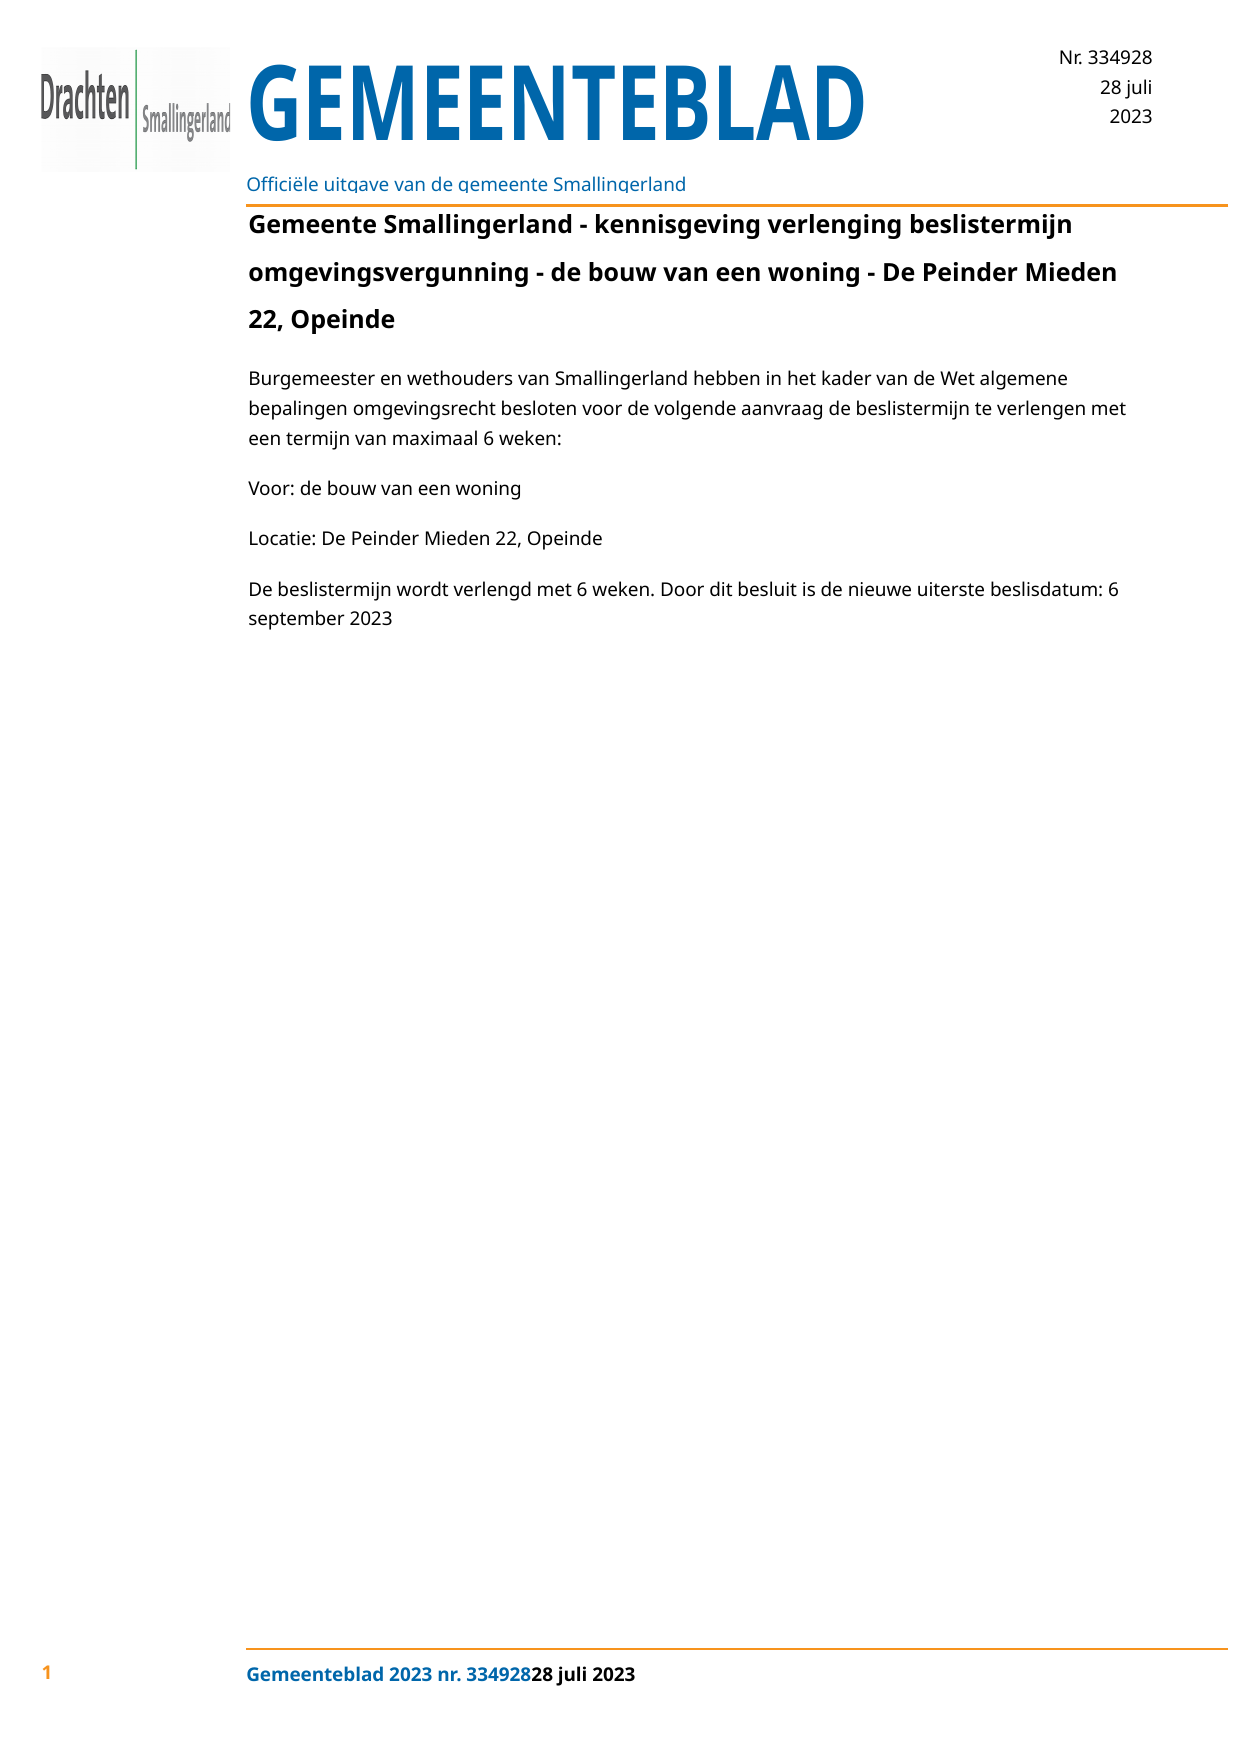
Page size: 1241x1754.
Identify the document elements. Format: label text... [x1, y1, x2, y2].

picture [41, 47, 231, 172]
text Voor: de bouw van een woning [248, 475, 1152, 501]
text Locatie: De Peinder Mieden 22, Opeinde [248, 526, 1152, 551]
text Burgemeester en wethouders van Smallingerland hebben in het kader van de Wet algemene bepalingen omgevingsrecht besloten voor de volgende aanvraag de beslistermijn te verlengen met een termijn van maximaal 6 weken: [248, 366, 1152, 450]
text Gemeente Smallingerland - kennisgeving verlenging beslistermijn omgevingsvergunning - de bouw van een woning - De Peinder Mieden 22, Opeinde [248, 207, 1152, 336]
text De beslistermijn wordt verlengd met 6 weken. Door dit besluit is de nieuwe uiterste beslisdatum: 6 september 2023 [248, 576, 1152, 631]
